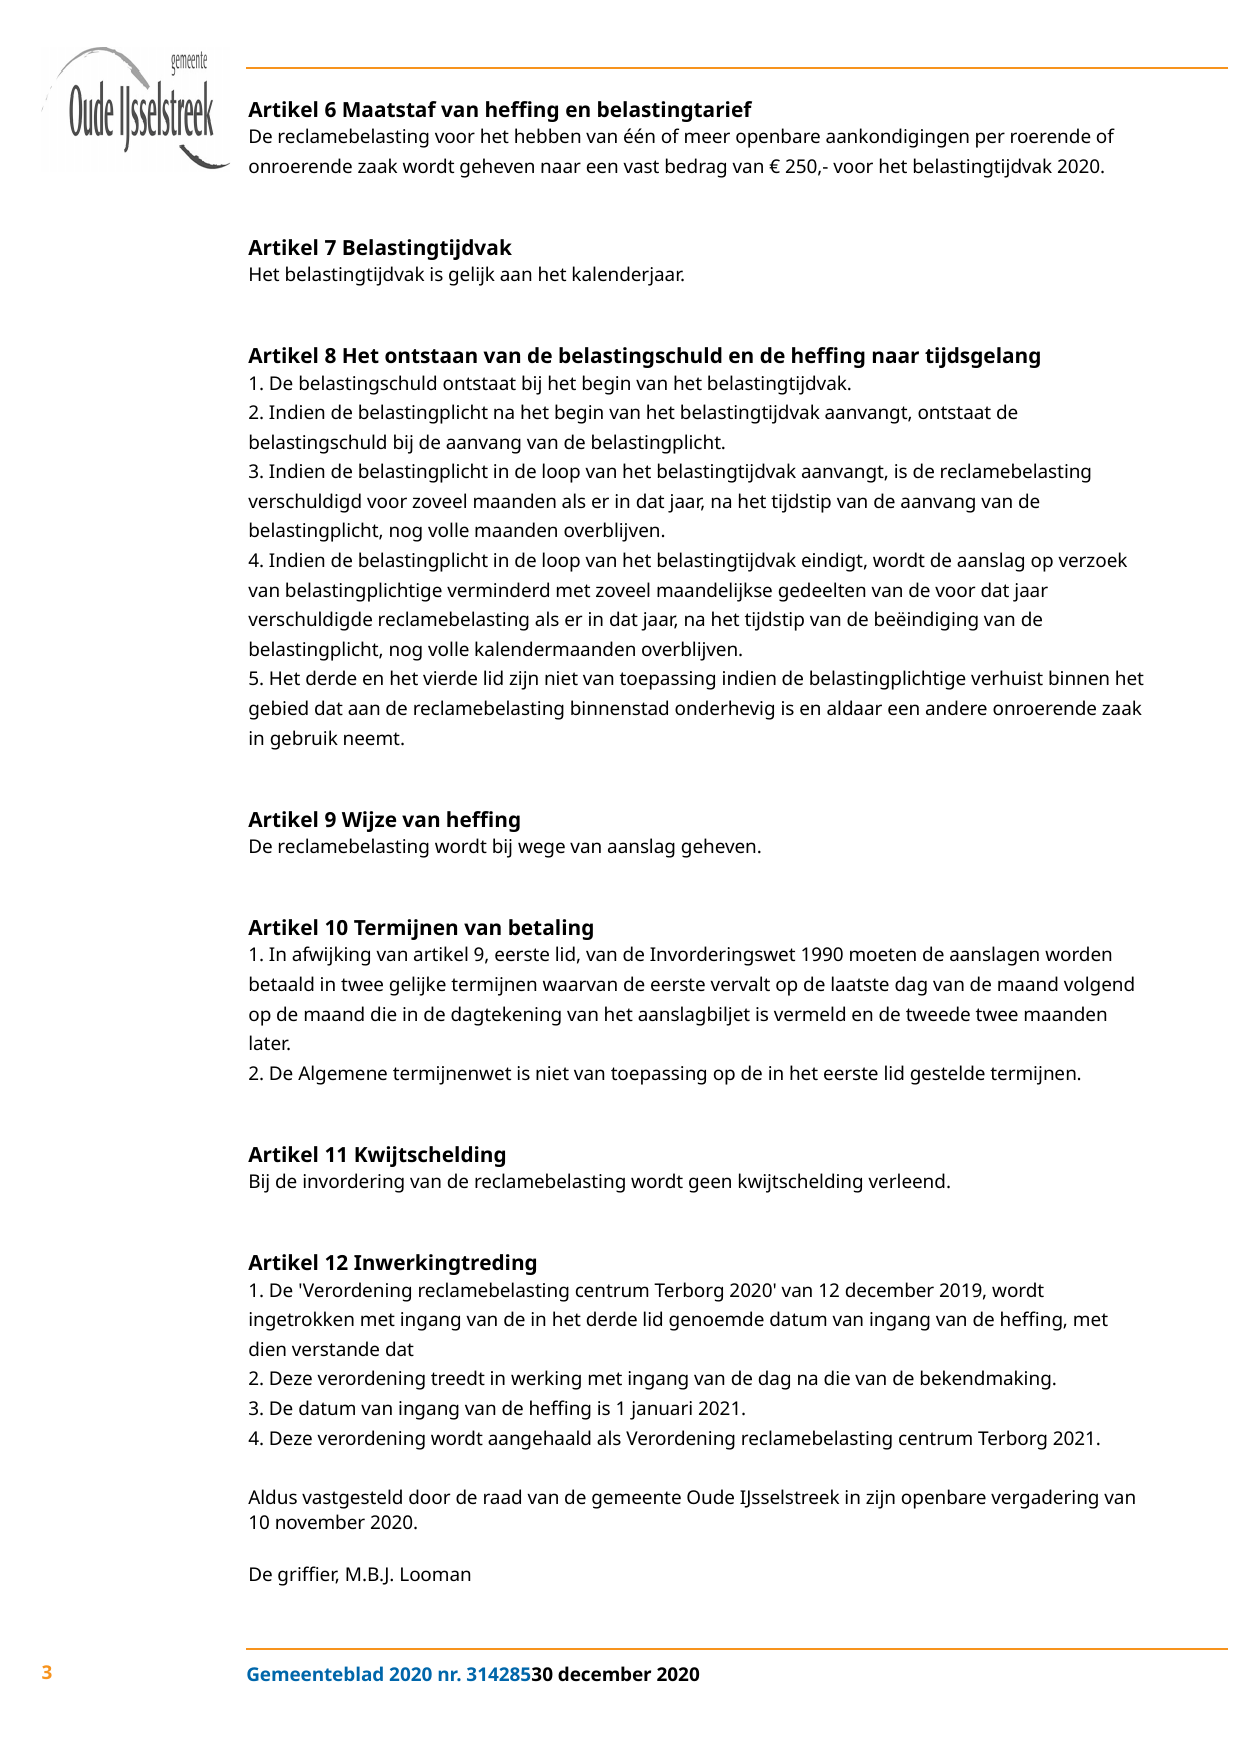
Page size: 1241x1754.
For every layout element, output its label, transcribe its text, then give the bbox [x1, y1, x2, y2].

text De reclamebelasting wordt bij wege van aanslag geheven. [248, 833, 1152, 859]
text 3. Indien de belastingplicht in de loop van het belastingtijdvak aanvangt, is de reclamebelasting verschuldigd voor zoveel maanden als er in dat jaar, na het tijdstip van de aanvang van de belastingplicht, nog volle maanden overblijven. [248, 458, 1152, 543]
text 1. In afwijking van artikel 9, eerste lid, van de Invorderingswet 1990 moeten de aanslagen worden betaald in twee gelijke termijnen waarvan de eerste vervalt op de laatste dag van de maand volgend op de maand die in de dagtekening van het aanslagbiljet is vermeld en de tweede twee maanden later. [248, 942, 1152, 1056]
text De reclamebelasting voor het hebben van één of meer openbare aankondigingen per roerende of onroerende zaak wordt geheven naar een vast bedrag van € 250,- voor het belastingtijdvak 2020. [248, 123, 1152, 178]
text Artikel 8 Het ontstaan van de belastingschuld en de heffing naar tijdsgelang [248, 341, 1152, 370]
text 2. De Algemene termijnenwet is niet van toepassing op de in het eerste lid gestelde termijnen. [248, 1060, 1152, 1086]
text Artikel 7 Belastingtijdvak [248, 233, 1152, 261]
text Bij de invordering van de reclamebelasting wordt geen kwijtschelding verleend. [248, 1168, 1152, 1194]
text 1. De 'Verordening reclamebelasting centrum Terborg 2020' van 12 december 2019, wordt ingetrokken met ingang van de in het derde lid genoemde datum van ingang van de heffing, met dien verstande dat [248, 1277, 1152, 1362]
text 3. De datum van ingang van de heffing is 1 januari 2021. [248, 1395, 1152, 1421]
text 4. Deze verordening wordt aangehaald als Verordening reclamebelasting centrum Terborg 2021. [248, 1425, 1152, 1450]
text De griffier, M.B.J. Looman [248, 1561, 1152, 1587]
picture [41, 47, 231, 172]
text 10 november 2020. [248, 1509, 1152, 1535]
text Het belastingtijdvak is gelijk aan het kalenderjaar. [248, 261, 1152, 287]
text Aldus vastgesteld door de raad van de gemeente Oude IJsselstreek in zijn openbare vergadering van [248, 1484, 1152, 1509]
text Artikel 11 Kwijtschelding [248, 1140, 1152, 1168]
text 2. Deze verordening treedt in werking met ingang van de dag na die van de bekendmaking. [248, 1366, 1152, 1391]
text 2. Indien de belastingplicht na het begin van het belastingtijdvak aanvangt, ontstaat de belastingschuld bij de aanvang van de belastingplicht. [248, 399, 1152, 454]
text 1. De belastingschuld ontstaat bij het begin van het belastingtijdvak. [248, 370, 1152, 395]
text Artikel 12 Inwerkingtreding [248, 1248, 1152, 1277]
text Artikel 6 Maatstaf van heffing en belastingtarief [248, 95, 1152, 123]
text Artikel 9 Wijze van heffing [248, 805, 1152, 833]
text 4. Indien de belastingplicht in de loop van het belastingtijdvak eindigt, wordt de aanslag op verzoek van belastingplichtige verminderd met zoveel maandelijkse gedeelten van de voor dat jaar verschuldigde reclamebelasting als er in dat jaar, na het tijdstip van de beëindiging van de belastingplicht, nog volle kalendermaanden overblijven. [248, 547, 1152, 662]
text 5. Het derde en het vierde lid zijn niet van toepassing indien de belastingplichtige verhuist binnen het gebied dat aan de reclamebelasting binnenstad onderhevig is en aldaar een andere onroerende zaak in gebruik neemt. [248, 666, 1152, 750]
text Artikel 10 Termijnen van betaling [248, 913, 1152, 942]
